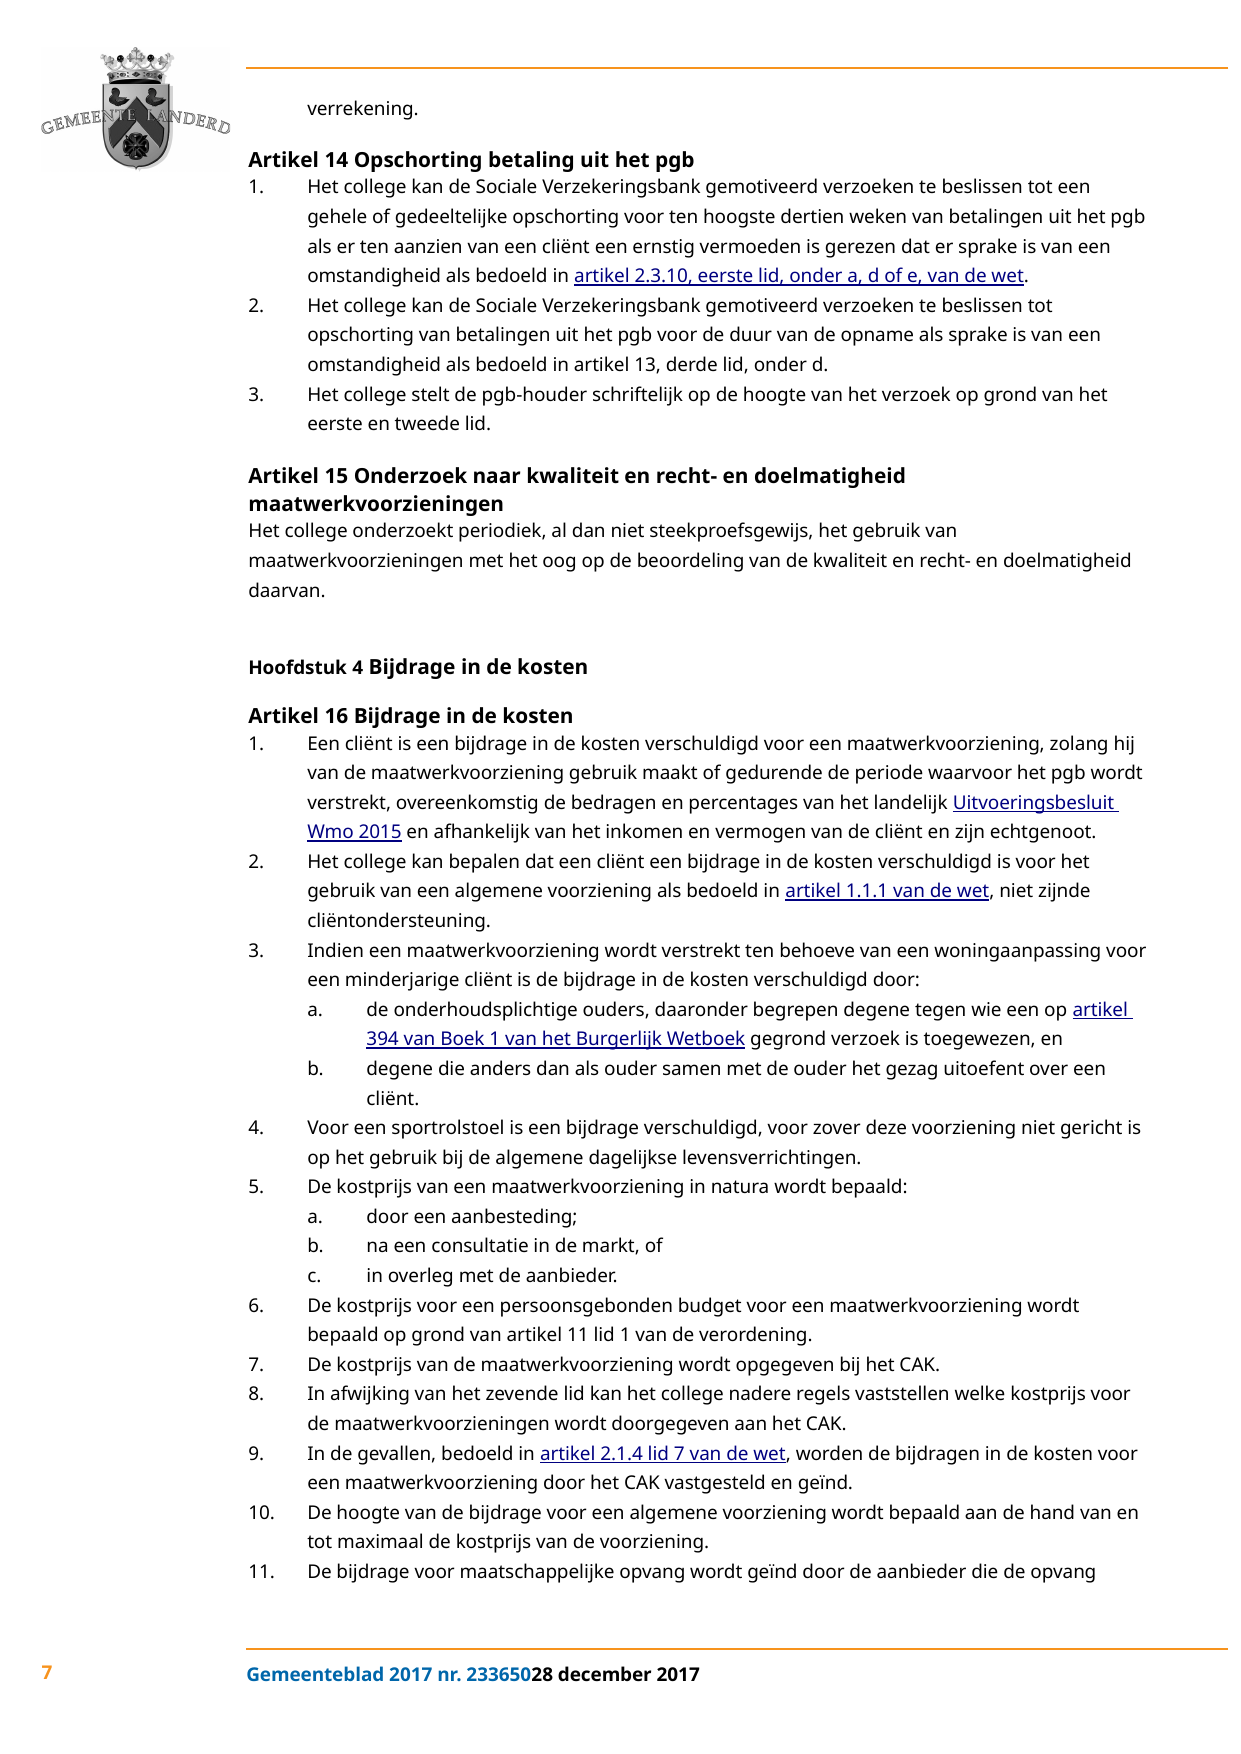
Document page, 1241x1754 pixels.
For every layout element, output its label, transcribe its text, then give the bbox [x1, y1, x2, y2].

list In afwijking van het zevende lid kan het college nadere regels vaststellen welke kostprijs voor de maatwerkvoorzieningen wordt doorgegeven aan het CAK. [248, 1381, 1152, 1436]
list Het college stelt de pgb-houder schriftelijk op de hoogte van het verzoek op grond van het eerste en tweede lid. [248, 381, 1152, 436]
list Voor een sportrolstoel is een bijdrage verschuldigd, voor zover deze voorziening niet gericht is op het gebruik bij de algemene dagelijkse levensverrichtingen. [248, 1114, 1152, 1169]
list de onderhoudsplichtige ouders, daaronder begrepen degene tegen wie een op artikel 394 van Boek 1 van het Burgerlijk Wetboek gegrond verzoek is toegewezen, en [307, 996, 1152, 1051]
list Indien een maatwerkvoorziening wordt verstrekt ten behoeve van een woningaanpassing voor een minderjarige cliënt is de bijdrage in de kosten verschuldigd door: [248, 937, 1152, 992]
list De kostprijs van een maatwerkvoorziening in natura wordt bepaald: [248, 1173, 1152, 1199]
list Het college kan de Sociale Verzekeringsbank gemotiveerd verzoeken te beslissen tot een gehele of gedeeltelijke opschorting voor ten hoogste dertien weken van betalingen uit het pgb als er ten aanzien van een cliënt een ernstig vermoeden is gerezen dat er sprake is van een omstandigheid als bedoeld in artikel 2.3.10, eerste lid, onder a, d of e, van de wet. [248, 174, 1152, 288]
text Het college onderzoekt periodiek, al dan niet steekproefsgewijs, het gebruik van maatwerkvoorzieningen met het oog op de beoordeling van de kwaliteit en recht- en doelmatigheid daarvan. [248, 518, 1152, 602]
list De kostprijs van de maatwerkvoorziening wordt opgegeven bij het CAK. [248, 1351, 1152, 1377]
text Artikel 16 Bijdrage in de kosten [248, 701, 1152, 730]
text Artikel 14 Opschorting betaling uit het pgb [248, 145, 1152, 174]
list door een aanbesteding; [307, 1203, 1152, 1229]
list Het college kan de Sociale Verzekeringsbank gemotiveerd verzoeken te beslissen tot opschorting van betalingen uit het pgb voor de duur van de opname als sprake is van een omstandigheid als bedoeld in artikel 13, derde lid, onder d. [248, 292, 1152, 377]
list De kostprijs voor een persoonsgebonden budget voor een maatwerkvoorziening wordt bepaald op grond van artikel 11 lid 1 van de verordening. [248, 1292, 1152, 1347]
list verrekening. [248, 95, 1152, 121]
list degene die anders dan als ouder samen met de ouder het gezag uitoefent over een cliënt. [307, 1055, 1152, 1110]
list Het college kan bepalen dat een cliënt een bijdrage in de kosten verschuldigd is voor het gebruik van een algemene voorziening als bedoeld in artikel 1.1.1 van de wet, niet zijnde cliëntondersteuning. [248, 848, 1152, 933]
text Hoofdstuk 4 Bijdrage in de kosten [248, 652, 1152, 680]
list In de gevallen, bedoeld in artikel 2.1.4 lid 7 van de wet, worden de bijdragen in de kosten voor een maatwerkvoorziening door het CAK vastgesteld en geïnd. [248, 1440, 1152, 1495]
text Artikel 15 Onderzoek naar kwaliteit en recht- en doelmatigheid maatwerkvoorzieningen [248, 461, 1152, 518]
list Een cliënt is een bijdrage in de kosten verschuldigd voor een maatwerkvoorziening, zolang hij van de maatwerkvoorziening gebruik maakt of gedurende de periode waarvoor het pgb wordt verstrekt, overeenkomstig de bedragen en percentages van het landelijk Uitvoeringsbesluit Wmo 2015 en afhankelijk van het inkomen en vermogen van de cliënt en zijn echtgenoot. [248, 730, 1152, 844]
list De bijdrage voor maatschappelijke opvang wordt geïnd door de aanbieder die de opvang [248, 1558, 1152, 1584]
list De hoogte van de bijdrage voor een algemene voorziening wordt bepaald aan de hand van en tot maximaal de kostprijs van de voorziening. [248, 1499, 1152, 1554]
list na een consultatie in de markt, of [307, 1233, 1152, 1258]
list in overleg met de aanbieder. [307, 1262, 1152, 1288]
picture [41, 47, 231, 172]
